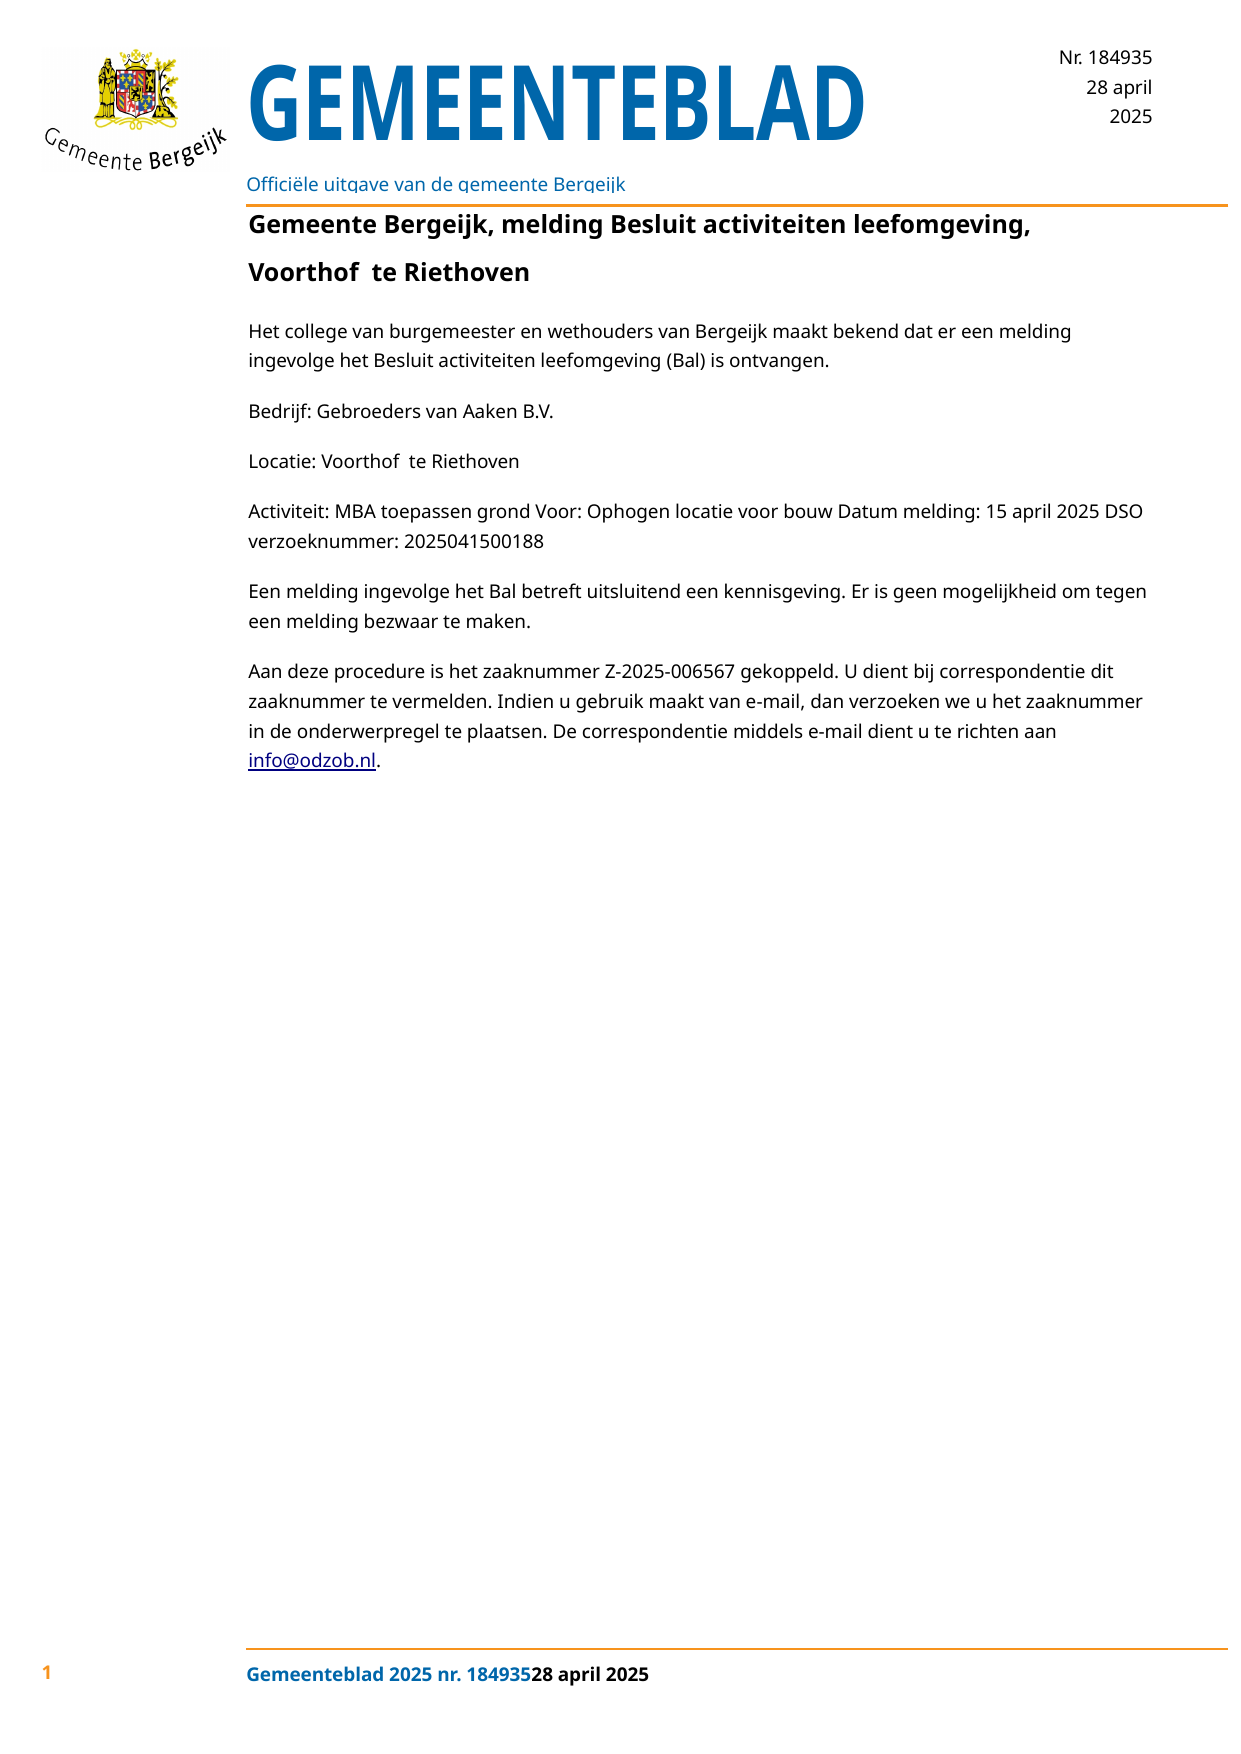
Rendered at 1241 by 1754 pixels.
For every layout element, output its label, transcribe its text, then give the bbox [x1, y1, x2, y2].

picture [41, 47, 231, 172]
text Een melding ingevolge het Bal betreft uitsluitend een kennisgeving. Er is geen mogelijkheid om tegen een melding bezwaar te maken. [248, 579, 1152, 634]
text Gemeente Bergeijk, melding Besluit activiteiten leefomgeving, Voorthof ​​ te Riethoven [248, 207, 1152, 288]
text Locatie: Voorthof ​​ te Riethoven [248, 448, 1152, 474]
text Bedrijf: Gebroeders van Aaken B.V. [248, 398, 1152, 424]
text Aan deze procedure is het zaaknummer Z-2025-006567 gekoppeld. U dient bij correspondentie dit zaaknummer te vermelden. Indien u gebruik maakt van e-mail, dan verzoeken we u het zaaknummer in de onderwerpregel te plaatsen. De correspondentie middels e-mail dient u te richten aan info@odzob.nl. [248, 659, 1152, 773]
text Activiteit: MBA toepassen grond Voor: Ophogen locatie voor bouw Datum melding: 15 april 2025 DSO verzoeknummer: 2025041500188 [248, 499, 1152, 554]
text Het college van burgemeester en wethouders van Bergeijk maakt bekend dat er een melding ingevolge het Besluit activiteiten leefomgeving (Bal) is ontvangen. [248, 318, 1152, 373]
